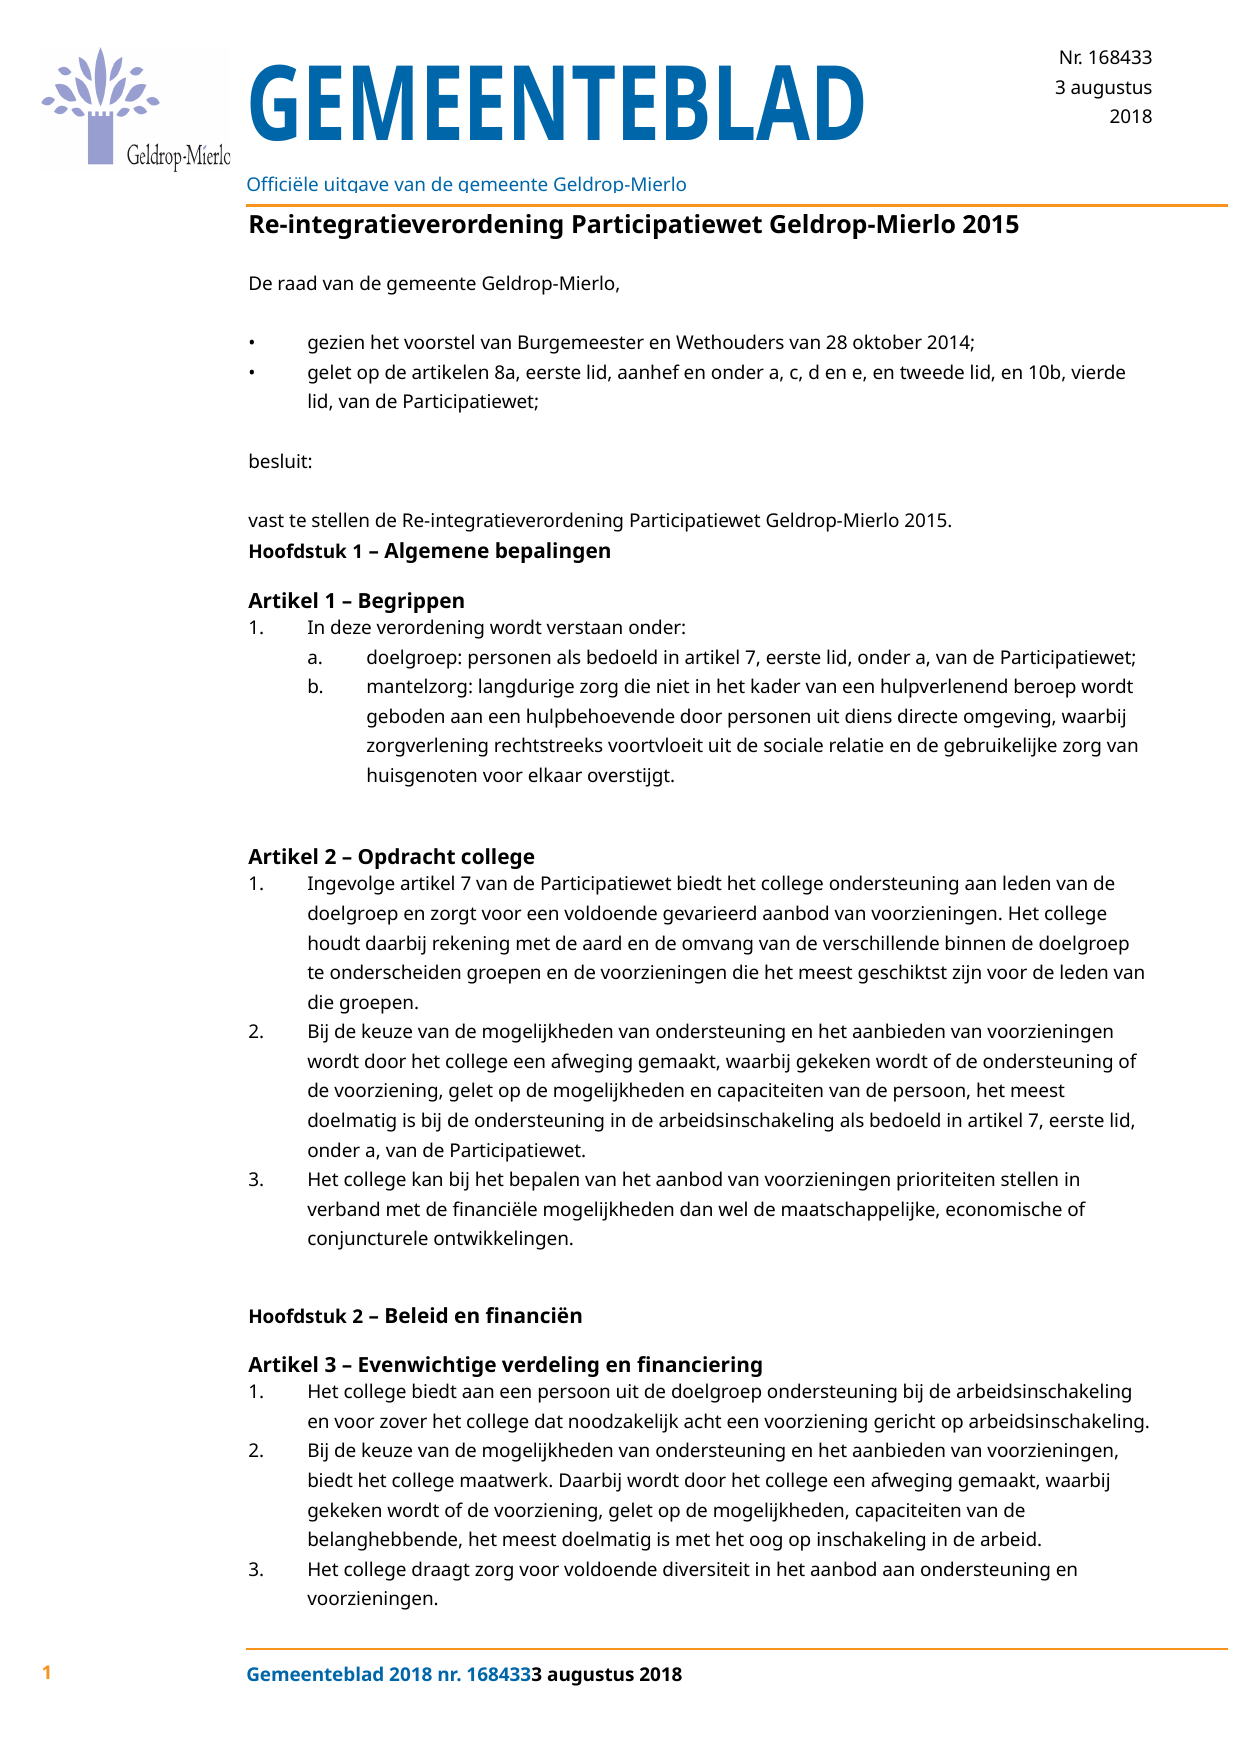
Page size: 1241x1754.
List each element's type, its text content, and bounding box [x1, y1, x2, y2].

picture [41, 47, 231, 172]
list doelgroep: personen als bedoeld in artikel 7, eerste lid, onder a, van de Participatiewet; [307, 644, 1152, 669]
text Artikel 1 – Begrippen [248, 586, 1152, 614]
list gelet op de artikelen 8a, eerste lid, aanhef en onder a, c, d en e, en tweede lid, en 10b, vierde lid, van de Participatiewet; [248, 359, 1152, 414]
text Hoofdstuk 2 – Beleid en financiën [248, 1301, 1152, 1329]
list mantelzorg: langdurige zorg die niet in het kader van een hulpverlenend beroep wordt geboden aan een hulpbehoevende door personen uit diens directe omgeving, waarbij zorgverlening rechtstreeks voortvloeit uit de sociale relatie en de gebruikelijke zorg van huisgenoten voor elkaar overstijgt. [307, 673, 1152, 788]
text vast te stellen de Re-integratieverordening Participatiewet Geldrop-Mierlo 2015. [248, 507, 1152, 533]
text Hoofdstuk 1 – Algemene bepalingen [248, 537, 1152, 565]
text Re-integratieverordening Participatiewet Geldrop-Mierlo 2015 [248, 207, 1152, 241]
list gezien het voorstel van Burgemeester en Wethouders van 28 oktober 2014; [248, 329, 1152, 355]
text besluit: [248, 448, 1152, 473]
list Het college draagt zorg voor voldoende diversiteit in het aanbod aan ondersteuning en voorzieningen. [248, 1556, 1152, 1611]
list Ingevolge artikel 7 van de Participatiewet biedt het college ondersteuning aan leden van de doelgroep en zorgt voor een voldoende gevarieerd aanbod van voorzieningen. Het college houdt daarbij rekening met de aard en de omvang van de verschillende binnen de doelgroep te onderscheiden groepen en de voorzieningen die het meest geschiktst zijn voor de leden van die groepen. [248, 871, 1152, 1015]
list Bij de keuze van de mogelijkheden van ondersteuning en het aanbieden van voorzieningen wordt door het college een afweging gemaakt, waarbij gekeken wordt of de ondersteuning of de voorziening, gelet op de mogelijkheden en capaciteiten van de persoon, het meest doelmatig is bij de ondersteuning in de arbeidsinschakeling als bedoeld in artikel 7, eerste lid, onder a, van de Participatiewet. [248, 1018, 1152, 1163]
list Bij de keuze van de mogelijkheden van ondersteuning en het aanbieden van voorzieningen, biedt het college maatwerk. Daarbij wordt door het college een afweging gemaakt, waarbij gekeken wordt of de voorziening, gelet op de mogelijkheden, capaciteiten van de belanghebbende, het meest doelmatig is met het oog op inschakeling in de arbeid. [248, 1438, 1152, 1552]
list In deze verordening wordt verstaan onder: [248, 614, 1152, 640]
text Artikel 2 – Opdracht college [248, 842, 1152, 871]
text Artikel 3 – Evenwichtige verdeling en financiering [248, 1350, 1152, 1378]
list Het college biedt aan een persoon uit de doelgroep ondersteuning bij de arbeidsinschakeling en voor zover het college dat noodzakelijk acht een voorziening gericht op arbeidsinschakeling. [248, 1378, 1152, 1434]
list Het college kan bij het bepalen van het aanbod van voorzieningen prioriteiten stellen in verband met de financiële mogelijkheden dan wel de maatschappelijke, economische of conjuncturele ontwikkelingen. [248, 1166, 1152, 1251]
text De raad van de gemeente Geldrop-Mierlo, [248, 270, 1152, 296]
